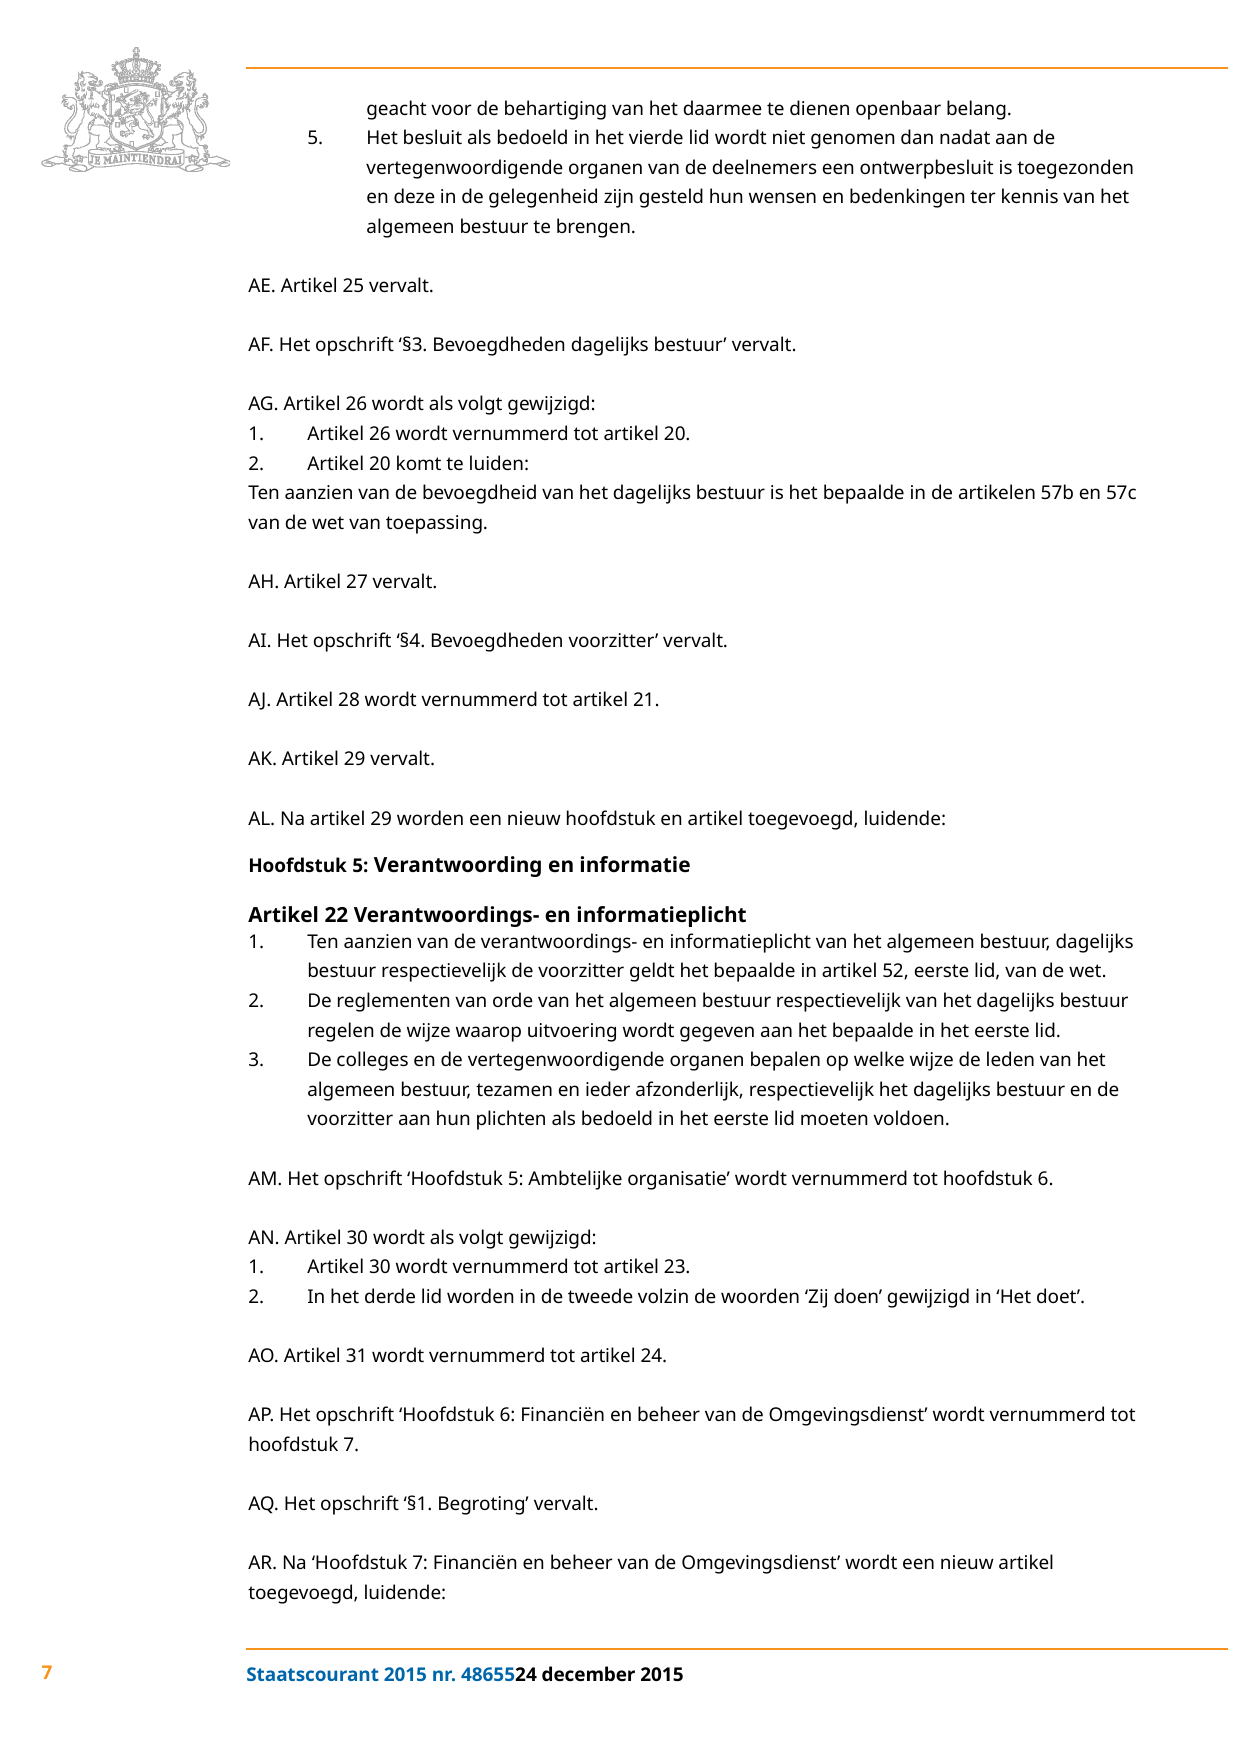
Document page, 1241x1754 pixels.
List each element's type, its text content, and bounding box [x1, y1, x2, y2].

text AE. Artikel 25 vervalt. [248, 272, 1152, 298]
text AK. Artikel 29 vervalt. [248, 746, 1152, 771]
list Artikel 26 wordt vernummerd tot artikel 20. [248, 420, 1152, 446]
text AR. Na ‘Hoofdstuk 7: Financiën en beheer van de Omgevingsdienst’ wordt een nieuw artikel toegevoegd, luidende: [248, 1549, 1152, 1605]
list Artikel 20 komt te luiden: [248, 450, 1152, 476]
text AI. Het opschrift ‘§4. Bevoegdheden voorzitter’ vervalt. [248, 627, 1152, 653]
list De reglementen van orde van het algemeen bestuur respectievelijk van het dagelijks bestuur regelen de wijze waarop uitvoering wordt gegeven aan het bepaalde in het eerste lid. [248, 987, 1152, 1043]
text AH. Artikel 27 vervalt. [248, 568, 1152, 594]
text Artikel 22 Verantwoordings- en informatieplicht [248, 900, 1152, 928]
list In het derde lid worden in de tweede volzin de woorden ‘Zij doen’ gewijzigd in ‘Het doet’. [248, 1283, 1152, 1309]
list Het besluit als bedoeld in het vierde lid wordt niet genomen dan nadat aan de vertegenwoordigende organen van de deelnemers een ontwerpbesluit is toegezonden en deze in de gelegenheid zijn gesteld hun wensen en bedenkingen ter kennis van het algemeen bestuur te brengen. [307, 124, 1152, 239]
list geacht voor de behartiging van het daarmee te dienen openbaar belang. [307, 95, 1152, 121]
text AL. Na artikel 29 worden een nieuw hoofdstuk en artikel toegevoegd, luidende: [248, 805, 1152, 831]
text AF. Het opschrift ‘§3. Bevoegdheden dagelijks bestuur’ vervalt. [248, 331, 1152, 357]
list De colleges en de vertegenwoordigende organen bepalen op welke wijze de leden van het algemeen bestuur, tezamen en ieder afzonderlijk, respectievelijk het dagelijks bestuur en de voorzitter aan hun plichten als bedoeld in het eerste lid moeten voldoen. [248, 1046, 1152, 1131]
picture [41, 47, 231, 172]
text AN. Artikel 30 wordt als volgt gewijzigd: [248, 1224, 1152, 1250]
text AO. Artikel 31 wordt vernummerd tot artikel 24. [248, 1342, 1152, 1368]
text AP. Het opschrift ‘Hoofdstuk 6: Financiën en beheer van de Omgevingsdienst’ wordt vernummerd tot hoofdstuk 7. [248, 1401, 1152, 1457]
text AJ. Artikel 28 wordt vernummerd tot artikel 21. [248, 686, 1152, 712]
text AM. Het opschrift ‘Hoofdstuk 5: Ambtelijke organisatie’ wordt vernummerd tot hoofdstuk 6. [248, 1165, 1152, 1191]
list Ten aanzien van de verantwoordings- en informatieplicht van het algemeen bestuur, dagelijks bestuur respectievelijk de voorzitter geldt het bepaalde in artikel 52, eerste lid, van de wet. [248, 928, 1152, 983]
list Artikel 30 wordt vernummerd tot artikel 23. [248, 1253, 1152, 1279]
text Hoofdstuk 5: Verantwoording en informatie [248, 850, 1152, 879]
text AG. Artikel 26 wordt als volgt gewijzigd: [248, 391, 1152, 416]
text AQ. Het opschrift ‘§1. Begroting’ vervalt. [248, 1490, 1152, 1516]
text Ten aanzien van de bevoegdheid van het dagelijks bestuur is het bepaalde in de artikelen 57b en 57c van de wet van toepassing. [248, 479, 1152, 535]
